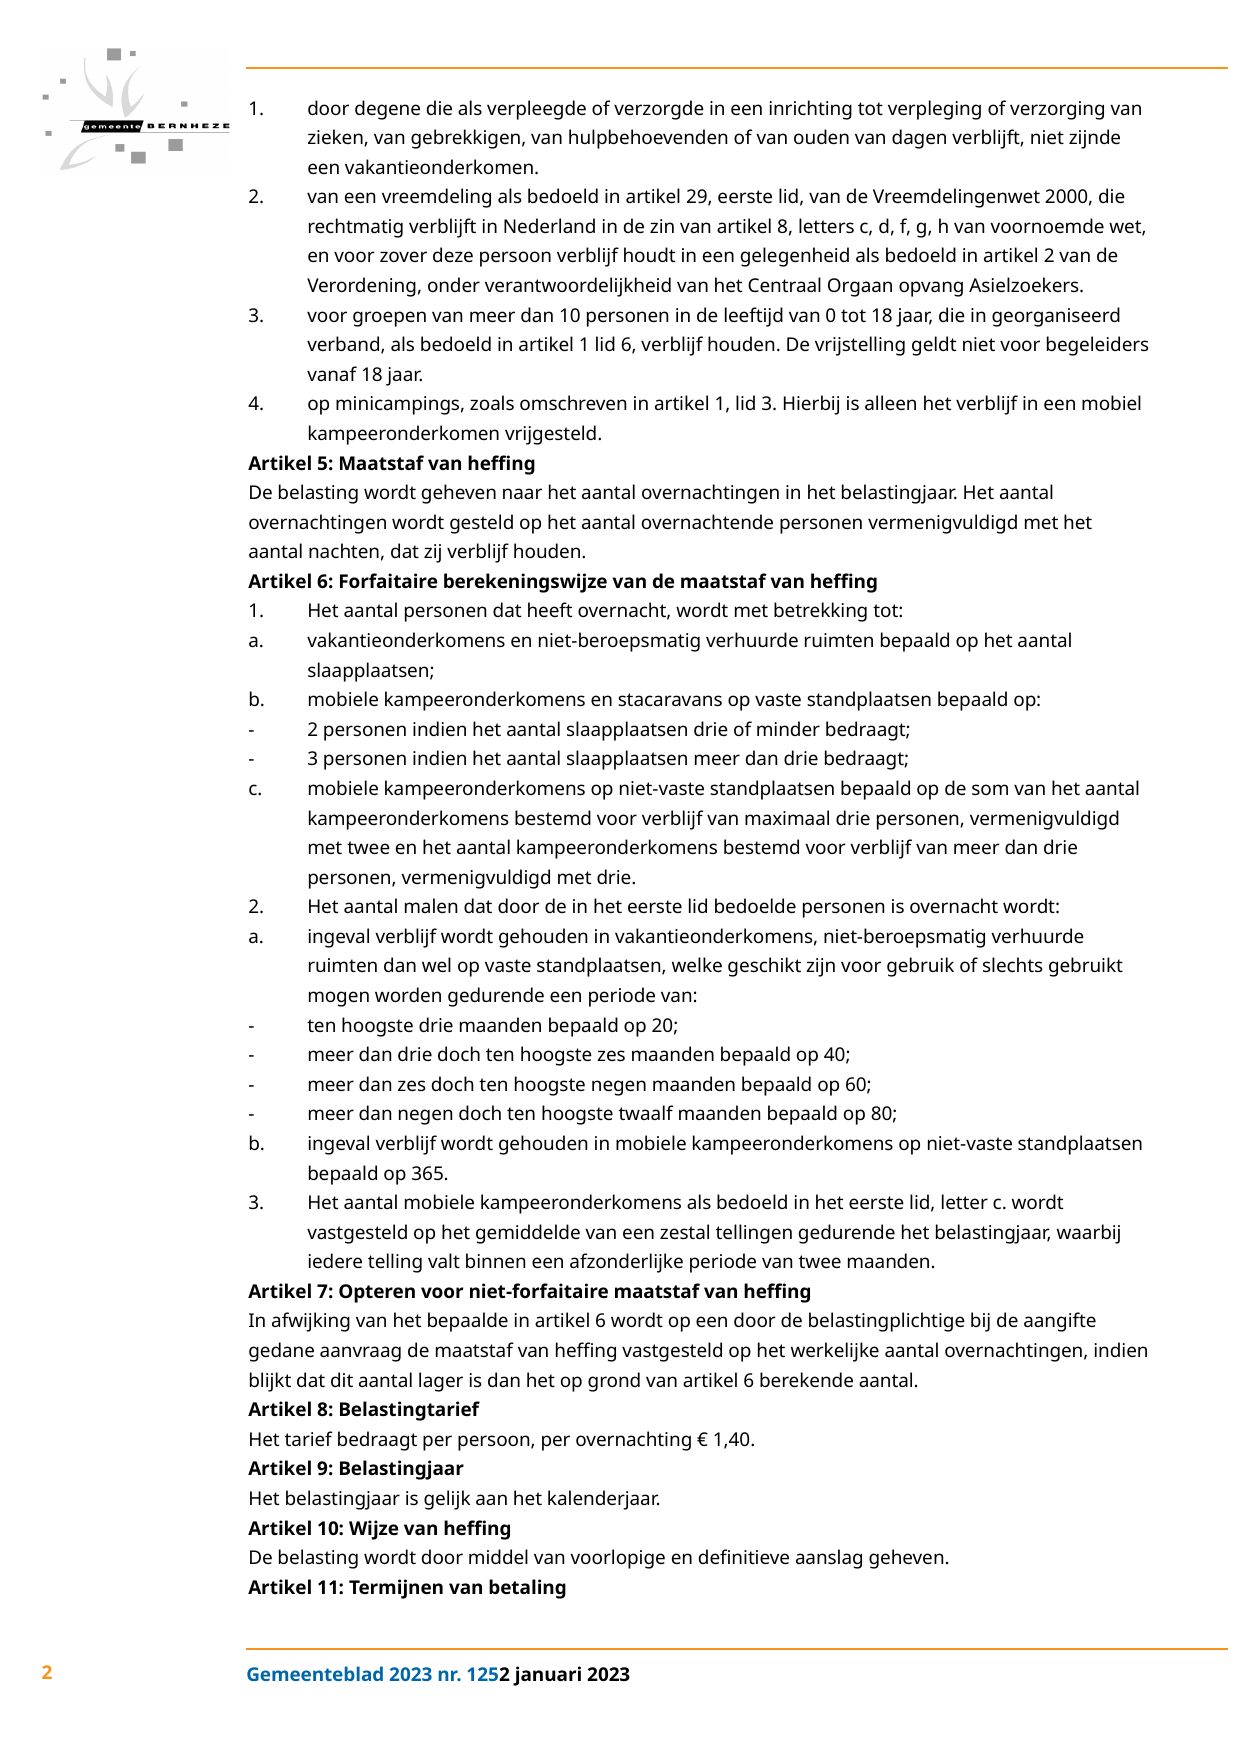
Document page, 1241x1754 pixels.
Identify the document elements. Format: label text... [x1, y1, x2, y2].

list Het aantal mobiele kampeeronderkomens als bedoeld in het eerste lid, letter c. wordt vastgesteld op het gemiddelde van een zestal tellingen gedurende het belastingjaar, waarbij iedere telling valt binnen een afzonderlijke periode van twee maanden. [248, 1189, 1152, 1274]
list Het aantal malen dat door de in het eerste lid bedoelde personen is overnacht wordt: [248, 893, 1152, 919]
text Artikel 9: Belastingjaar [248, 1456, 1152, 1481]
list ten hoogste drie maanden bepaald op 20; [248, 1012, 1152, 1038]
text Artikel 7: Opteren voor niet-forfaitaire maatstaf van heffing [248, 1278, 1152, 1304]
list ingeval verblijf wordt gehouden in vakantieonderkomens, niet-beroepsmatig verhuurde ruimten dan wel op vaste standplaatsen, welke geschikt zijn voor gebruik of slechts gebruikt mogen worden gedurende een periode van: [248, 923, 1152, 1008]
list van een vreemdeling als bedoeld in artikel 29, eerste lid, van de Vreemdelingenwet 2000, die rechtmatig verblijft in Nederland in de zin van artikel 8, letters c, d, f, g, h van voornoemde wet, en voor zover deze persoon verblijf houdt in een gele­genheid als bedoeld in artikel 2 van de Verordening, onder verantwoordelijkheid van het Centraal Orgaan opvang Asielzoekers. [248, 183, 1152, 298]
list ingeval verblijf wordt gehouden in mobiele kampeeronderkomens op niet-vaste standplaatsen bepaald op 365. [248, 1130, 1152, 1186]
list op minicampings, zoals omschreven in artikel 1, lid 3. Hierbij is alleen het verblijf in een mobiel kampeeronderkomen vrijgesteld. [248, 391, 1152, 446]
text Artikel 10: Wijze van heffing [248, 1515, 1152, 1541]
list meer dan zes doch ten hoogste negen maanden bepaald op 60; [248, 1071, 1152, 1097]
text De belasting wordt geheven naar het aantal overnachtingen in het belastingjaar. Het aantal overnachtingen wordt gesteld op het aantal overnachtende personen vermenigvuldigd met het aantal nachten, dat zij verblijf houden. [248, 479, 1152, 564]
list meer dan drie doch ten hoogste zes maanden bepaald op 40; [248, 1041, 1152, 1067]
text De belasting wordt door middel van voorlopige en definitieve aanslag geheven. [248, 1544, 1152, 1570]
list 3 personen indien het aantal slaapplaatsen meer dan drie bedraagt; [248, 746, 1152, 771]
text Artikel 8: Belastingtarief [248, 1396, 1152, 1422]
list door degene die als verpleegde of verzorgde in een inrichting tot verpleging of verzorging van zieken, van gebrekkigen, van hulpbehoevenden of van ouden van dagen verblijft, niet zijnde een vakantieonderkomen. [248, 95, 1152, 180]
text Artikel 6: Forfaitaire berekeningswijze van de maatstaf van heffing [248, 568, 1152, 594]
text Het tarief bedraagt per persoon, per overnachting € 1,40. [248, 1426, 1152, 1452]
text Artikel 11: Termijnen van betaling [248, 1574, 1152, 1600]
list meer dan negen doch ten hoogste twaalf maanden bepaald op 80; [248, 1101, 1152, 1126]
picture [41, 47, 231, 172]
list voor groepen van meer dan 10 personen in de leeftijd van 0 tot 18 jaar, die in georganiseerd verband, als bedoeld in artikel 1 lid 6, verblijf houden. De vrijstelling geldt niet voor begeleiders vanaf 18 jaar. [248, 302, 1152, 387]
text In afwijking van het bepaalde in artikel 6 wordt op een door de belastingplichtige bij de aangifte gedane aanvraag de maatstaf van heffing vastgesteld op het werkelijke aantal overnachtingen, indien blijkt dat dit aantal lager is dan het op grond van artikel 6 berekende aantal. [248, 1308, 1152, 1393]
list vakantieonderkomens en niet-beroepsmatig verhuurde ruimten bepaald op het aantal slaapplaatsen; [248, 627, 1152, 683]
list mobiele kampeeronderkomens en stacaravans op vaste standplaatsen bepaald op: [248, 686, 1152, 712]
list 2 personen indien het aantal slaapplaatsen drie of minder bedraagt; [248, 716, 1152, 742]
text Het belastingjaar is gelijk aan het kalenderjaar. [248, 1485, 1152, 1511]
list Het aantal personen dat heeft overnacht, wordt met betrekking tot: [248, 598, 1152, 623]
list mobiele kampeeronderkomens op niet-vaste standplaatsen bepaald op de som van het aantal kampeeronderkomens bestemd voor verblijf van maximaal drie personen, vermenigvuldigd met twee en het aantal kampeeronderkomens bestemd voor verblijf van meer dan drie personen, vermenigvuldigd met drie. [248, 775, 1152, 890]
text Artikel 5: Maatstaf van heffing [248, 450, 1152, 476]
